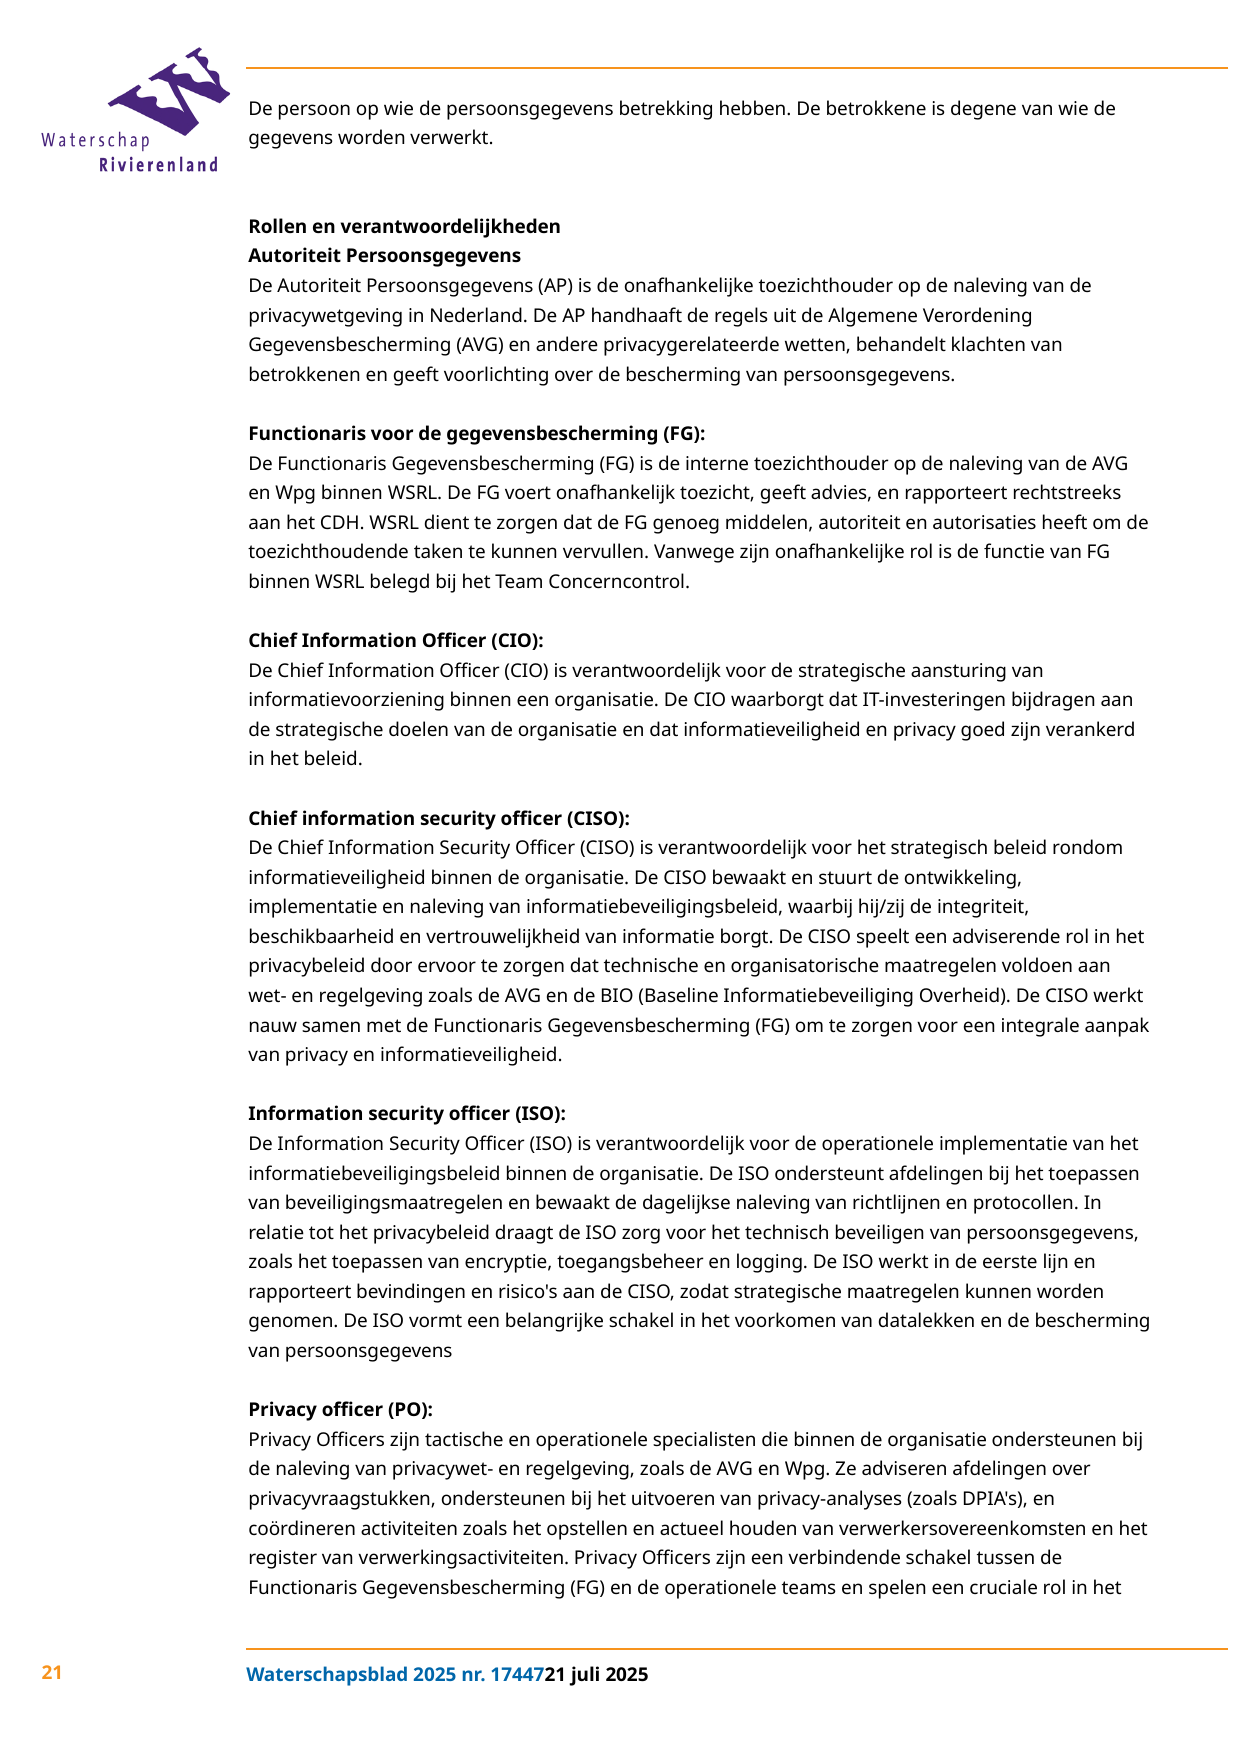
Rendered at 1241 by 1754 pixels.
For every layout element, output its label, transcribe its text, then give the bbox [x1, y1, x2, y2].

text De Chief Information Officer (CIO) is verantwoordelijk voor de strategische aansturing van informatievoorziening binnen een organisatie. De CIO waarborgt dat IT-investeringen bijdragen aan de strategische doelen van de organisatie en dat informatieveiligheid en privacy goed zijn verankerd in het beleid. [248, 657, 1152, 771]
text Privacy Officers zijn tactische en operationele specialisten die binnen de organisatie ondersteunen bij de naleving van privacywet- en regelgeving, zoals de AVG en Wpg. Ze adviseren afdelingen over privacyvraagstukken, ondersteunen bij het uitvoeren van privacy-analyses (zoals DPIA's), en coördineren activiteiten zoals het opstellen en actueel houden van verwerkersovereenkomsten en het register van verwerkingsactiviteiten. Privacy Officers zijn een verbindende schakel tussen de Functionaris Gegevensbescherming (FG) en de operationele teams en spelen een cruciale rol in het [248, 1426, 1152, 1600]
text Information security officer (ISO): [248, 1101, 1152, 1126]
text De Functionaris Gegevensbescherming (FG) is de interne toezichthouder op de naleving van de AVG en Wpg binnen WSRL. De FG voert onafhankelijk toezicht, geeft advies, en rapporteert rechtstreeks aan het CDH. WSRL dient te zorgen dat de FG genoeg middelen, autoriteit en autorisaties heeft om de toezichthoudende taken te kunnen vervullen. Vanwege zijn onafhankelijke rol is de functie van FG binnen WSRL belegd bij het Team Concerncontrol. [248, 450, 1152, 594]
text Rollen en verantwoordelijkheden [248, 213, 1152, 239]
text Chief Information Officer (CIO): [248, 627, 1152, 653]
text De Information Security Officer (ISO) is verantwoordelijk voor de operationele implementatie van het informatiebeveiligingsbeleid binnen de organisatie. De ISO ondersteunt afdelingen bij het toepassen van beveiligingsmaatregelen en bewaakt de dagelijkse naleving van richtlijnen en protocollen. In relatie tot het privacybeleid draagt de ISO zorg voor het technisch beveiligen van persoonsgegevens, zoals het toepassen van encryptie, toegangsbeheer en logging. De ISO werkt in de eerste lijn en rapporteert bevindingen en risico's aan de CISO, zodat strategische maatregelen kunnen worden genomen. De ISO vormt een belangrijke schakel in het voorkomen van datalekken en de bescherming van persoonsgegevens [248, 1130, 1152, 1363]
text De Chief Information Security Officer (CISO) is verantwoordelijk voor het strategisch beleid rondom informatieveiligheid binnen de organisatie. De CISO bewaakt en stuurt de ontwikkeling, implementatie en naleving van informatiebeveiligingsbeleid, waarbij hij/zij de integriteit, beschikbaarheid en vertrouwelijkheid van informatie borgt. De CISO speelt een adviserende rol in het privacybeleid door ervoor te zorgen dat technische en organisatorische maatregelen voldoen aan wet- en regelgeving zoals de AVG en de BIO (Baseline Informatiebeveiliging Overheid). De CISO werkt nauw samen met de Functionaris Gegevensbescherming (FG) om te zorgen voor een integrale aanpak van privacy en informatieveiligheid. [248, 834, 1152, 1067]
text De persoon op wie de persoonsgegevens betrekking hebben. De betrokkene is degene van wie de gegevens worden verwerkt. [248, 95, 1152, 150]
text Functionaris voor de gegevensbescherming (FG): [248, 420, 1152, 446]
text De Autoriteit Persoonsgegevens (AP) is de onafhankelijke toezichthouder op de naleving van de privacywetgeving in Nederland. De AP handhaaft de regels uit de Algemene Verordening Gegevensbescherming (AVG) en andere privacygerelateerde wetten, behandelt klachten van betrokkenen en geeft voorlichting over de bescherming van persoonsgegevens. [248, 272, 1152, 387]
text Privacy officer (PO): [248, 1396, 1152, 1422]
picture [41, 47, 231, 172]
text Chief information security officer (CISO): [248, 805, 1152, 831]
text Autoriteit Persoonsgegevens [248, 243, 1152, 268]
